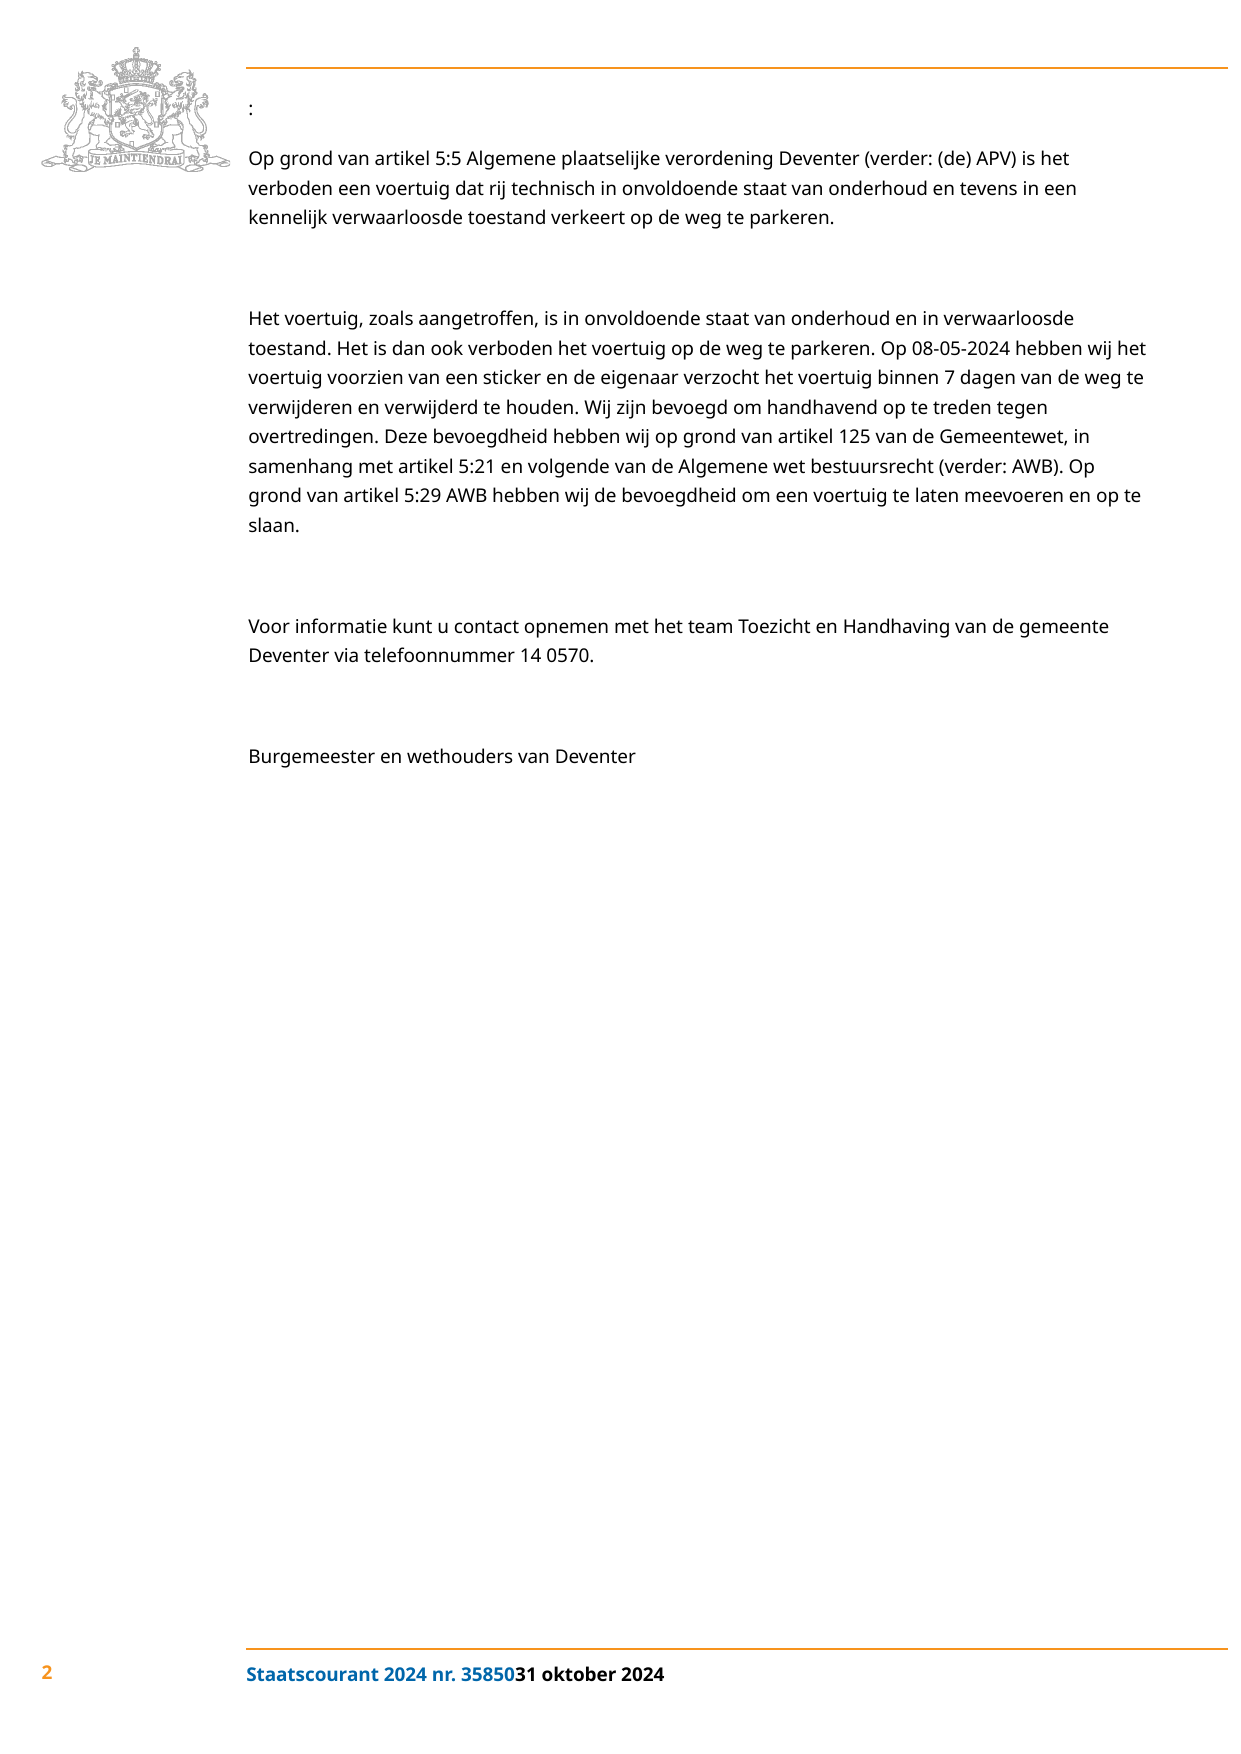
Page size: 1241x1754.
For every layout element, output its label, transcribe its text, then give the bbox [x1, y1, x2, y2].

picture [41, 47, 231, 172]
text Burgemeester en wethouders van Deventer [248, 743, 1152, 769]
text Voor informatie kunt u contact opnemen met het team Toezicht en Handhaving van de gemeente Deventer via telefoonnummer 14 0570. [248, 613, 1152, 668]
text : [248, 95, 1152, 121]
text Het voertuig, zoals aangetroffen, is in onvoldoende staat van onderhoud en in verwaarloosde toestand. Het is dan ook verboden het voertuig op de weg te parkeren. Op 08-05-2024 hebben wij het voertuig voorzien van een sticker en de eigenaar verzocht het voertuig binnen 7 dagen van de weg te verwijderen en verwijderd te houden. Wij zijn bevoegd om handhavend op te treden tegen overtredingen. Deze bevoegdheid hebben wij op grond van artikel 125 van de Gemeentewet, in samenhang met artikel 5:21 en volgende van de Algemene wet bestuursrecht (verder: AWB). Op grond van artikel 5:29 AWB hebben wij de bevoegdheid om een voertuig te laten meevoeren en op te slaan. [248, 305, 1152, 538]
text Op grond van artikel 5:5 Algemene plaatselijke verordening Deventer (verder: (de) APV) is het verboden een voertuig dat rij technisch in onvoldoende staat van onderhoud en tevens in een kennelijk verwaarloosde toestand verkeert op de weg te parkeren. [248, 145, 1152, 230]
